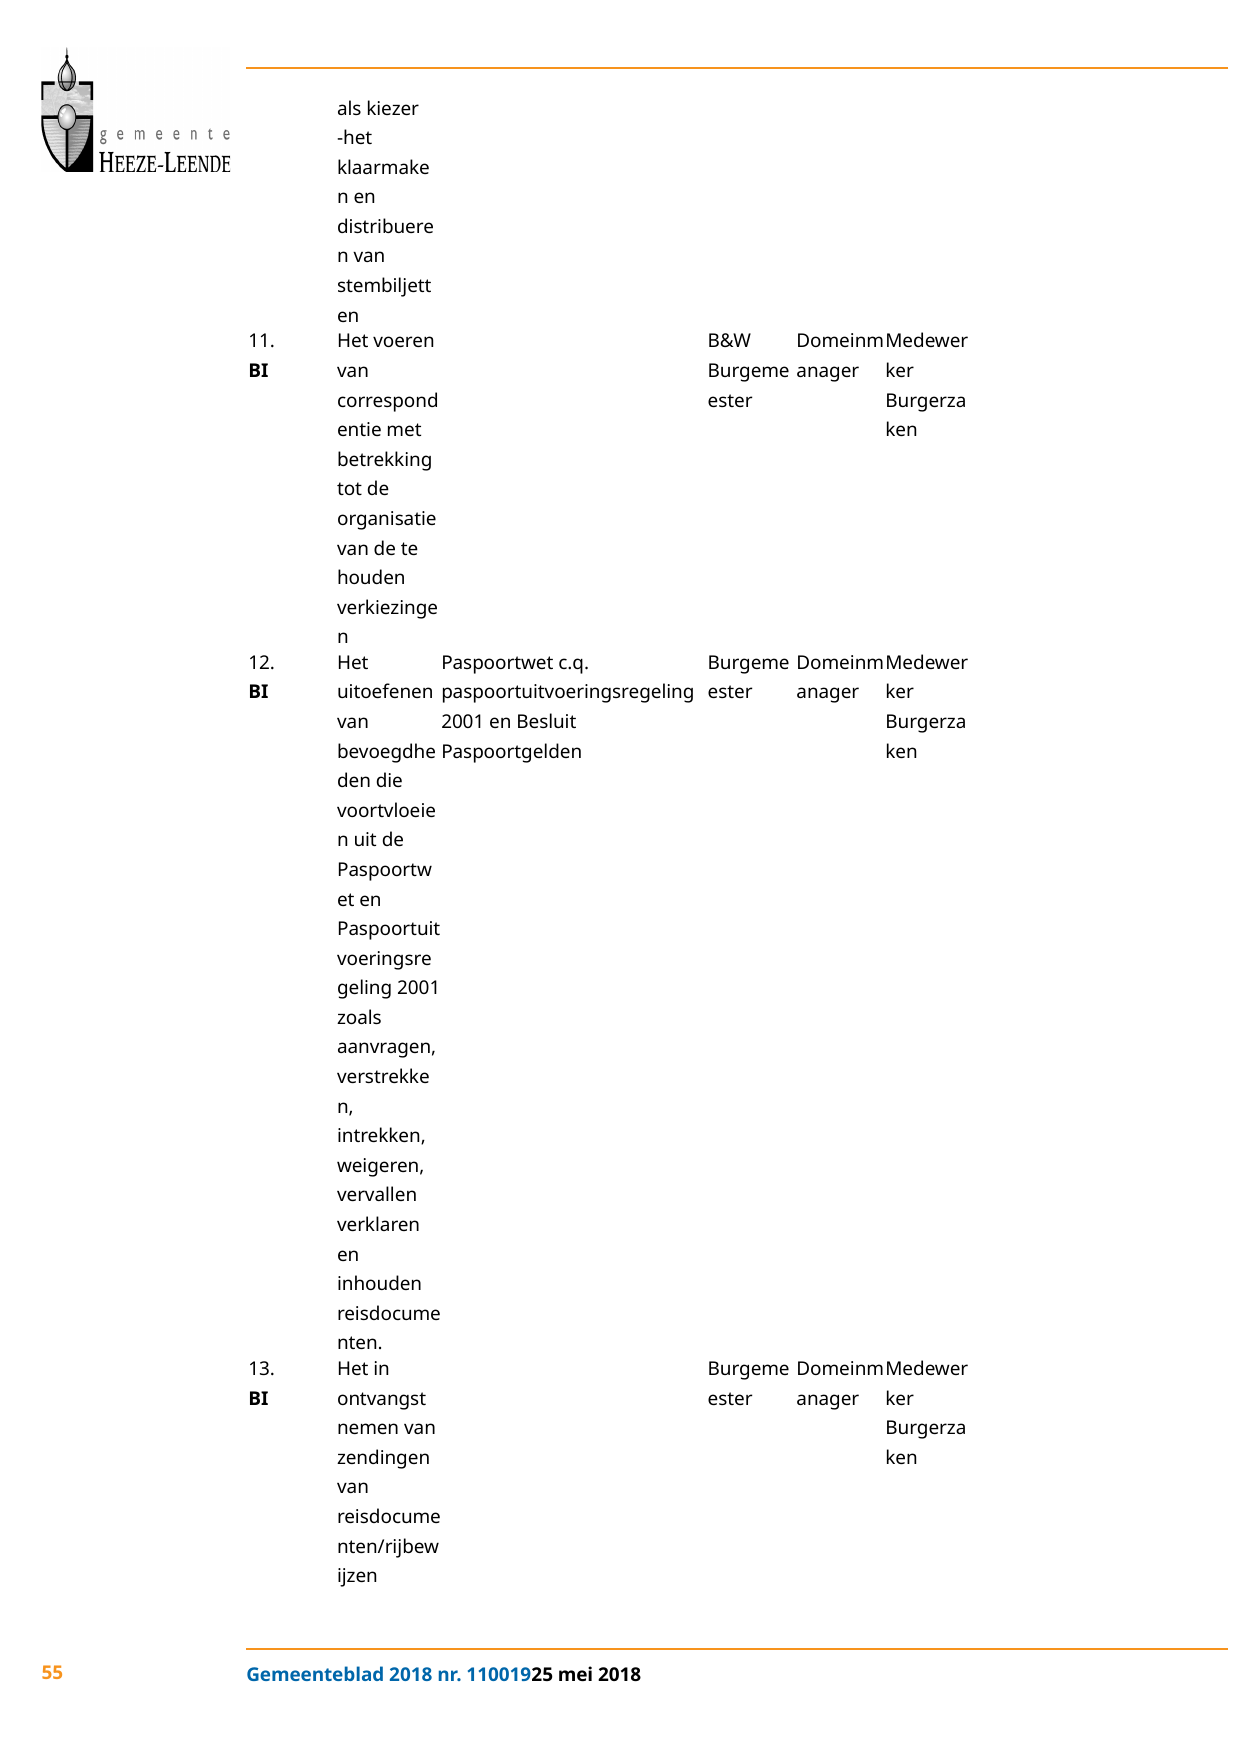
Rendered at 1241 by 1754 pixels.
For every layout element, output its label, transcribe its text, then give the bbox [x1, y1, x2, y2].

table_cell [974, 649, 1063, 1355]
table_cell Domeinmanager [796, 328, 885, 649]
table_cell Domeinmanager [796, 1355, 885, 1588]
table_cell [974, 95, 1063, 328]
table_cell [796, 95, 885, 328]
table_cell als kiezer -het klaarmaken en distribueren van stembiljetten [337, 95, 441, 328]
table_cell Het in ontvangst nemen van zendingen van reisdocumenten/rijbewijzen [337, 1355, 441, 1588]
table_cell Domeinmanager [796, 649, 885, 1355]
table_cell [708, 95, 796, 328]
table_cell [248, 95, 337, 328]
table_cell Medewerker Burgerzaken [885, 1355, 974, 1588]
table_cell Het voeren van correspondentie met betrekking tot de organisatie van de te houden verkiezingen [337, 328, 441, 649]
table_cell [441, 95, 707, 328]
table_cell Medewerker Burgerzaken [885, 328, 974, 649]
table_cell Burgemeester [708, 649, 796, 1355]
table_cell Het uitoefenen van bevoegdheden die voortvloeien uit de Paspoortwet en Paspoortuitvoeringsregeling 2001 zoals aanvragen, verstrekken, intrekken, weigeren, vervallen verklaren en inhouden reisdocumenten. [337, 649, 441, 1355]
table_cell [974, 1355, 1063, 1588]
table_cell Burgemeester [708, 1355, 796, 1588]
picture [41, 47, 231, 172]
table_cell Paspoortwet c.q. paspoortuitvoeringsregeling 2001 en Besluit Paspoortgelden [441, 649, 707, 1355]
table_cell [885, 95, 974, 328]
table_cell [441, 1355, 707, 1588]
table_cell B&W Burgemeester [708, 328, 796, 649]
table_cell 13. BI [248, 1355, 337, 1588]
table_cell 12. BI [248, 649, 337, 1355]
table_cell Medewerker Burgerzaken [885, 649, 974, 1355]
table_cell [974, 328, 1063, 649]
table_cell [441, 328, 707, 649]
table_cell 11. BI [248, 328, 337, 649]
